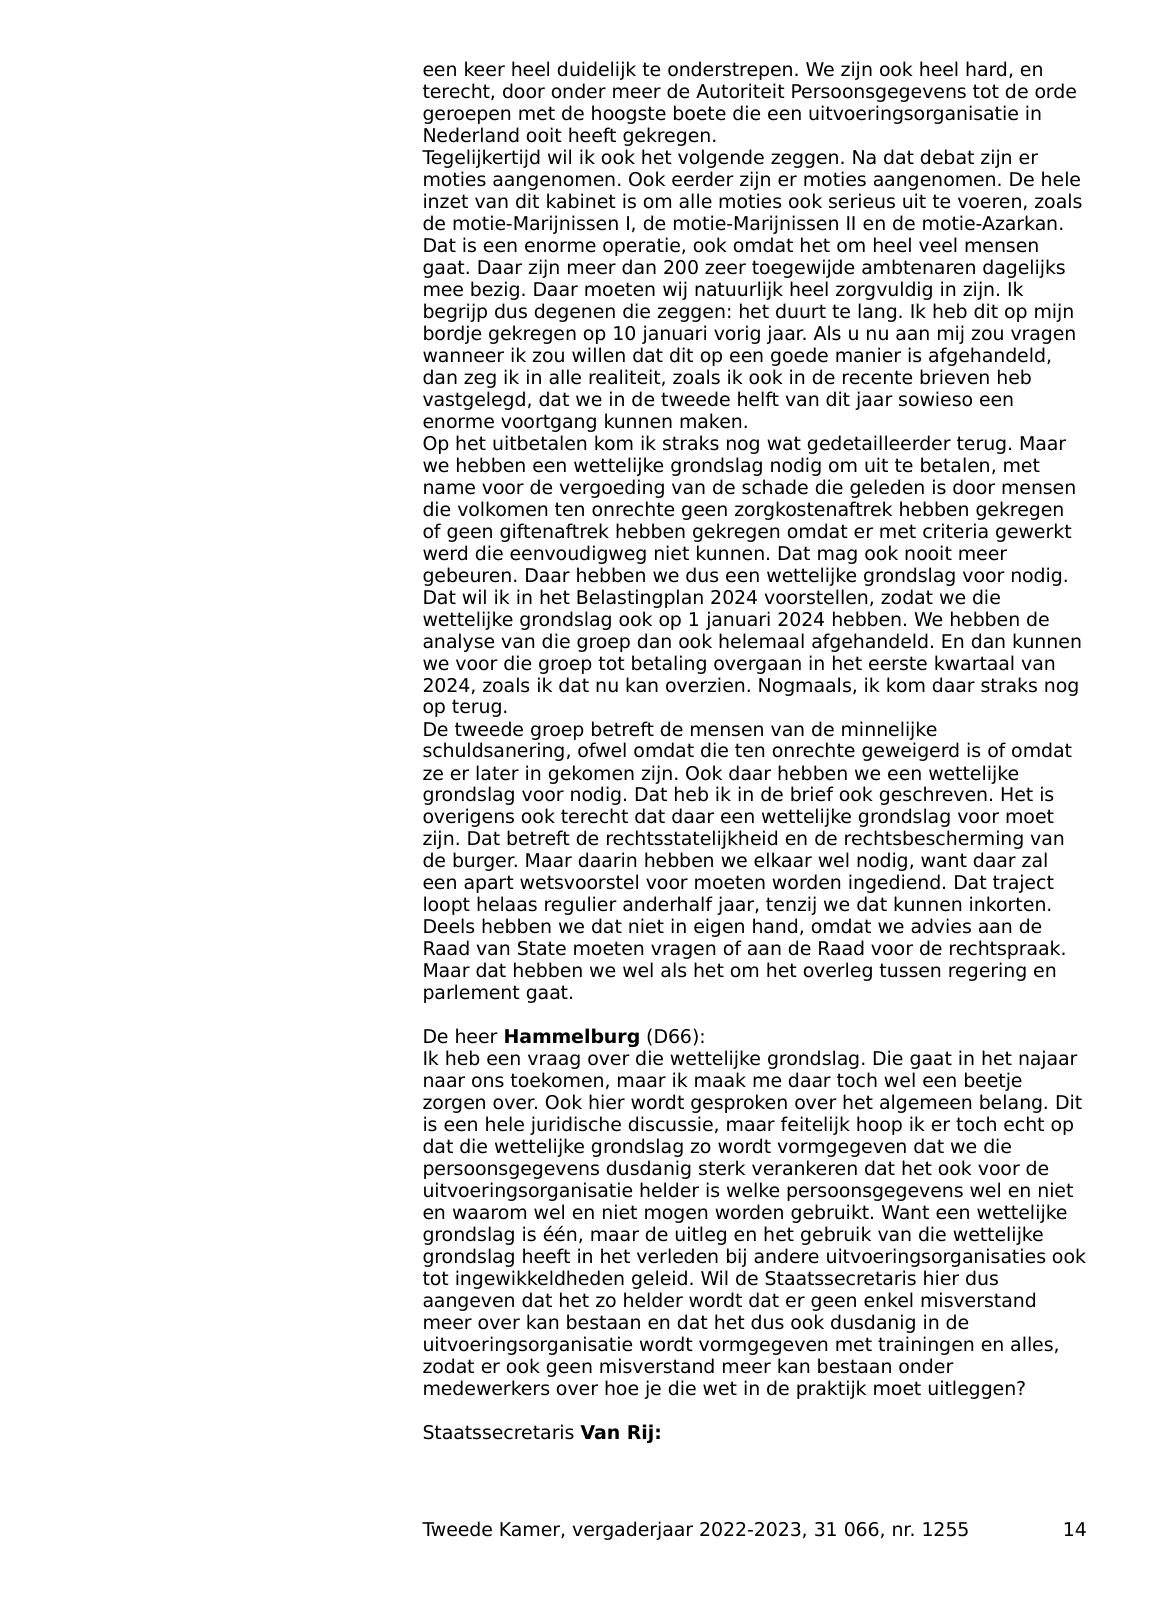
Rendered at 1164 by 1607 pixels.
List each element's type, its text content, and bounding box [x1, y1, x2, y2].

text een keer heel duidelijk te onderstrepen. We zijn ook heel hard, en terecht, door onder meer de Autoriteit Persoonsgegevens tot de orde geroepen met de hoogste boete die een uitvoeringsorganisatie in Nederland ooit heeft gekregen. [422, 59, 1087, 147]
text De heer Hammelburg (D66): [422, 1026, 1087, 1048]
text Tegelijkertijd wil ik ook het volgende zeggen. Na dat debat zijn er moties aangenomen. Ook eerder zijn er moties aangenomen. De hele inzet van dit kabinet is om alle moties ook serieus uit te voeren, zoals de motie-Marijnissen I, de motie-Marijnissen II en de motie-Azarkan. Dat is een enorme operatie, ook omdat het om heel veel mensen gaat. Daar zijn meer dan 200 zeer toegewijde ambtenaren dagelijks mee bezig. Daar moeten wij natuurlijk heel zorgvuldig in zijn. Ik begrijp dus degenen die zeggen: het duurt te lang. Ik heb dit op mijn bordje gekregen op 10 januari vorig jaar. Als u nu aan mij zou vragen wanneer ik zou willen dat dit op een goede manier is afgehandeld, dan zeg ik in alle realiteit, zoals ik ook in de recente brieven heb vastgelegd, dat we in de tweede helft van dit jaar sowieso een enorme voortgang kunnen maken. [422, 147, 1087, 433]
text Ik heb een vraag over die wettelijke grondslag. Die gaat in het najaar naar ons toekomen, maar ik maak me daar toch wel een beetje zorgen over. Ook hier wordt gesproken over het algemeen belang. Dit is een hele juridische discussie, maar feitelijk hoop ik er toch echt op dat die wettelijke grondslag zo wordt vormgegeven dat we die persoonsgegevens dusdanig sterk verankeren dat het ook voor de uitvoeringsorganisatie helder is welke persoonsgegevens wel en niet en waarom wel en niet mogen worden gebruikt. Want een wettelijke grondslag is één, maar de uitleg en het gebruik van die wettelijke grondslag heeft in het verleden bij andere uitvoeringsorganisaties ook tot ingewikkeldheden geleid. Wil de Staatssecretaris hier dus aangeven dat het zo helder wordt dat er geen enkel misverstand meer over kan bestaan en dat het dus ook dusdanig in de uitvoeringsorganisatie wordt vormgegeven met trainingen en alles, zodat er ook geen misverstand meer kan bestaan onder medewerkers over hoe je die wet in de praktijk moet uitleggen? [422, 1048, 1087, 1400]
text Op het uitbetalen kom ik straks nog wat gedetailleerder terug. Maar we hebben een wettelijke grondslag nodig om uit te betalen, met name voor de vergoeding van de schade die geleden is door mensen die volkomen ten onrechte geen zorgkostenaftrek hebben gekregen of geen giftenaftrek hebben gekregen omdat er met criteria gewerkt werd die eenvoudigweg niet kunnen. Dat mag ook nooit meer gebeuren. Daar hebben we dus een wettelijke grondslag voor nodig. Dat wil ik in het Belastingplan 2024 voorstellen, zodat we die wettelijke grondslag ook op 1 januari 2024 hebben. We hebben de analyse van die groep dan ook helemaal afgehandeld. En dan kunnen we voor die groep tot betaling overgaan in het eerste kwartaal van 2024, zoals ik dat nu kan overzien. Nogmaals, ik kom daar straks nog op terug. [422, 433, 1087, 718]
text De tweede groep betreft de mensen van de minnelijke schuldsanering, ofwel omdat die ten onrechte geweigerd is of omdat ze er later in gekomen zijn. Ook daar hebben we een wettelijke grondslag voor nodig. Dat heb ik in de brief ook geschreven. Het is overigens ook terecht dat daar een wettelijke grondslag voor moet zijn. Dat betreft de rechtsstatelijkheid en de rechtsbescherming van de burger. Maar daarin hebben we elkaar wel nodig, want daar zal een apart wetsvoorstel voor moeten worden ingediend. Dat traject loopt helaas regulier anderhalf jaar, tenzij we dat kunnen inkorten. Deels hebben we dat niet in eigen hand, omdat we advies aan de Raad van State moeten vragen of aan de Raad voor de rechtspraak. Maar dat hebben we wel als het om het overleg tussen regering en parlement gaat. [422, 718, 1087, 1004]
text Staatssecretaris Van Rij: [422, 1422, 1087, 1444]
